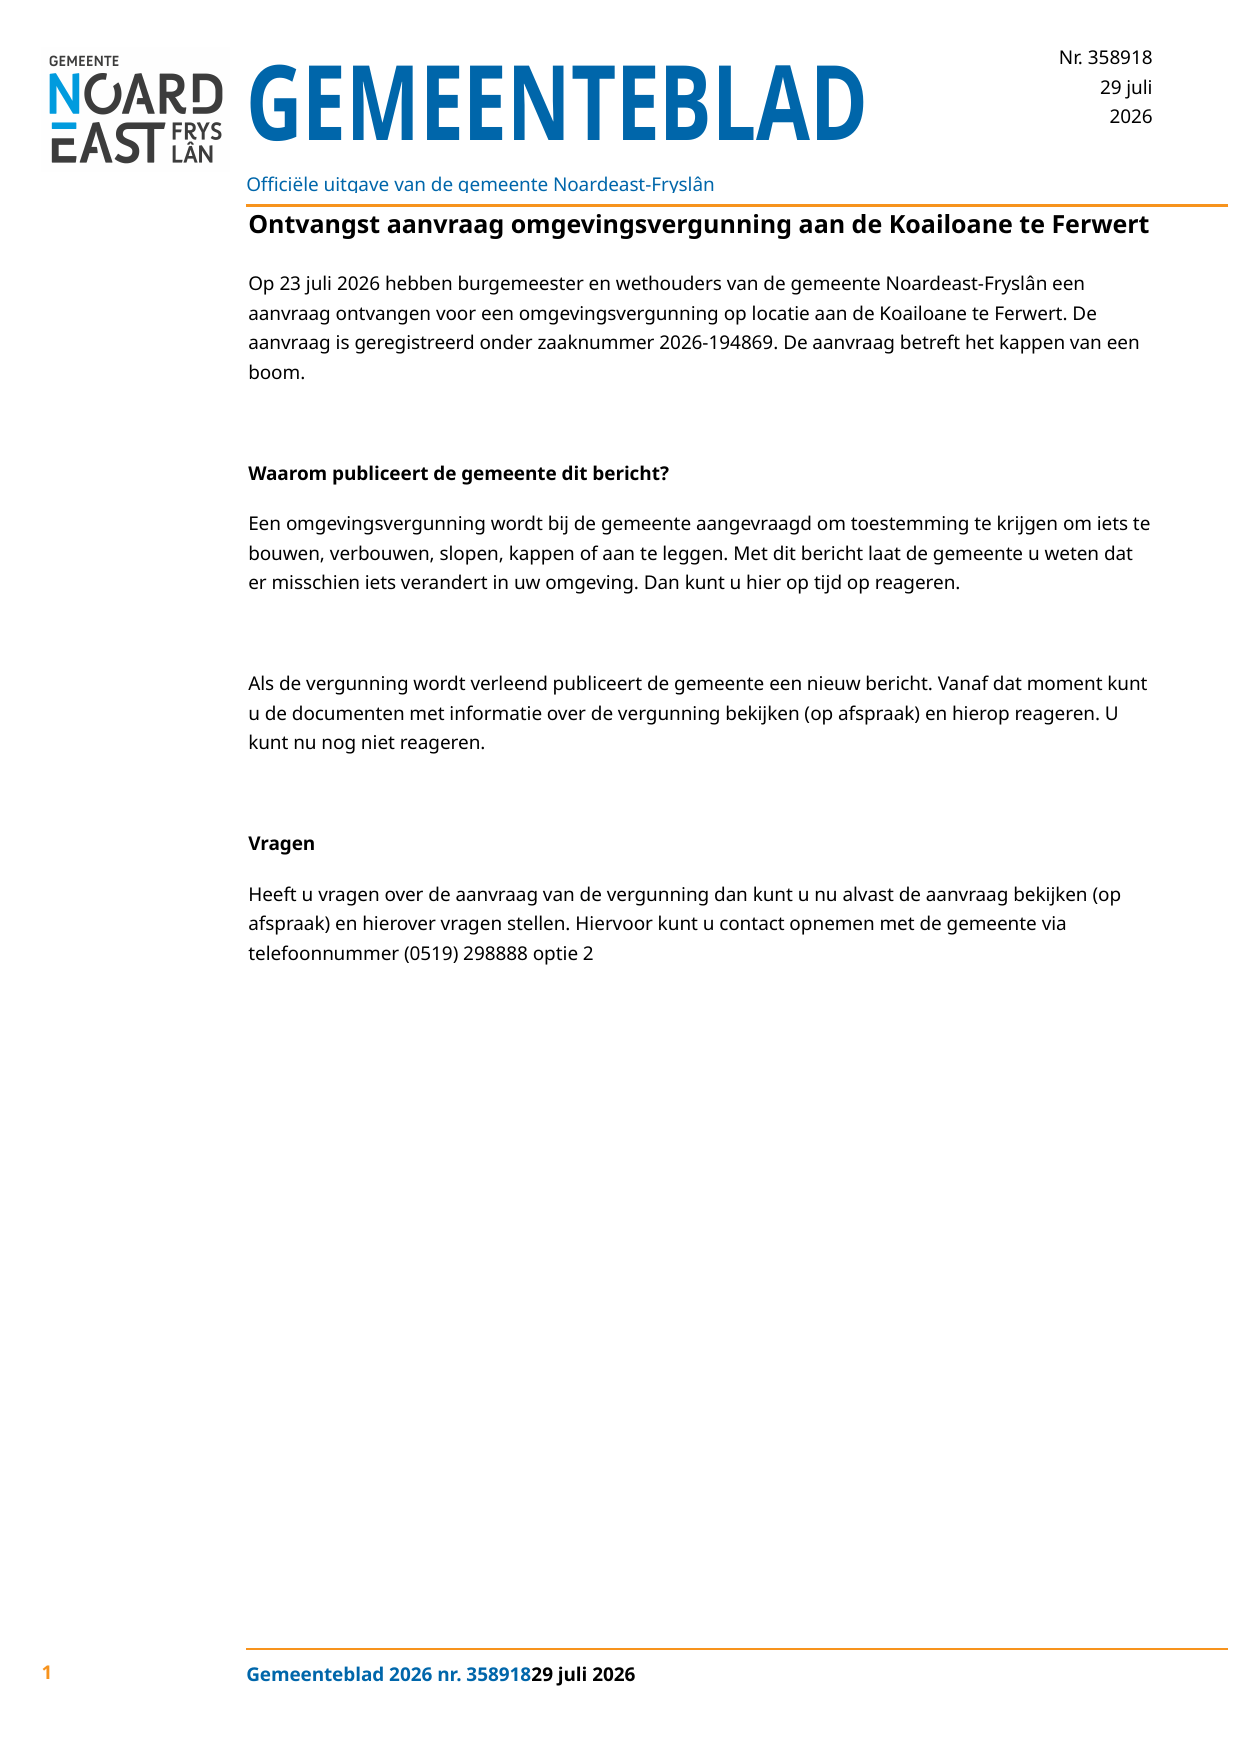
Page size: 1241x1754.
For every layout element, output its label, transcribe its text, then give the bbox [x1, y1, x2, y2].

text Als de vergunning wordt verleend publiceert de gemeente een nieuw bericht. Vanaf dat moment kunt u de documenten met informatie over de vergunning bekijken (op afspraak) en hierop reageren. U kunt nu nog niet reageren. [248, 670, 1152, 755]
text Waarom publiceert de gemeente dit bericht? [248, 460, 1152, 486]
text Ontvangst aanvraag omgevingsvergunning aan de Koailoane te Ferwert [248, 207, 1152, 241]
text Op 23 juli 2026 hebben burgemeester en wethouders van de gemeente Noardeast-Fryslân een aanvraag ontvangen voor een omgevingsvergunning op locatie aan de Koailoane te Ferwert. De aanvraag is geregistreerd onder zaaknummer 2026-194869. De aanvraag betreft het kappen van een boom. [248, 270, 1152, 385]
picture [41, 47, 231, 172]
text Vragen [248, 830, 1152, 856]
text Een omgevingsvergunning wordt bij de gemeente aangevraagd om toestemming te krijgen om iets te bouwen, verbouwen, slopen, kappen of aan te leggen. Met dit bericht laat de gemeente u weten dat er misschien iets verandert in uw omgeving. Dan kunt u hier op tijd op reageren. [248, 510, 1152, 595]
text Heeft u vragen over de aanvraag van de vergunning dan kunt u nu alvast de aanvraag bekijken (op afspraak) en hierover vragen stellen. Hiervoor kunt u contact opnemen met de gemeente via telefoonnummer (0519) 298888 optie 2 [248, 881, 1152, 966]
